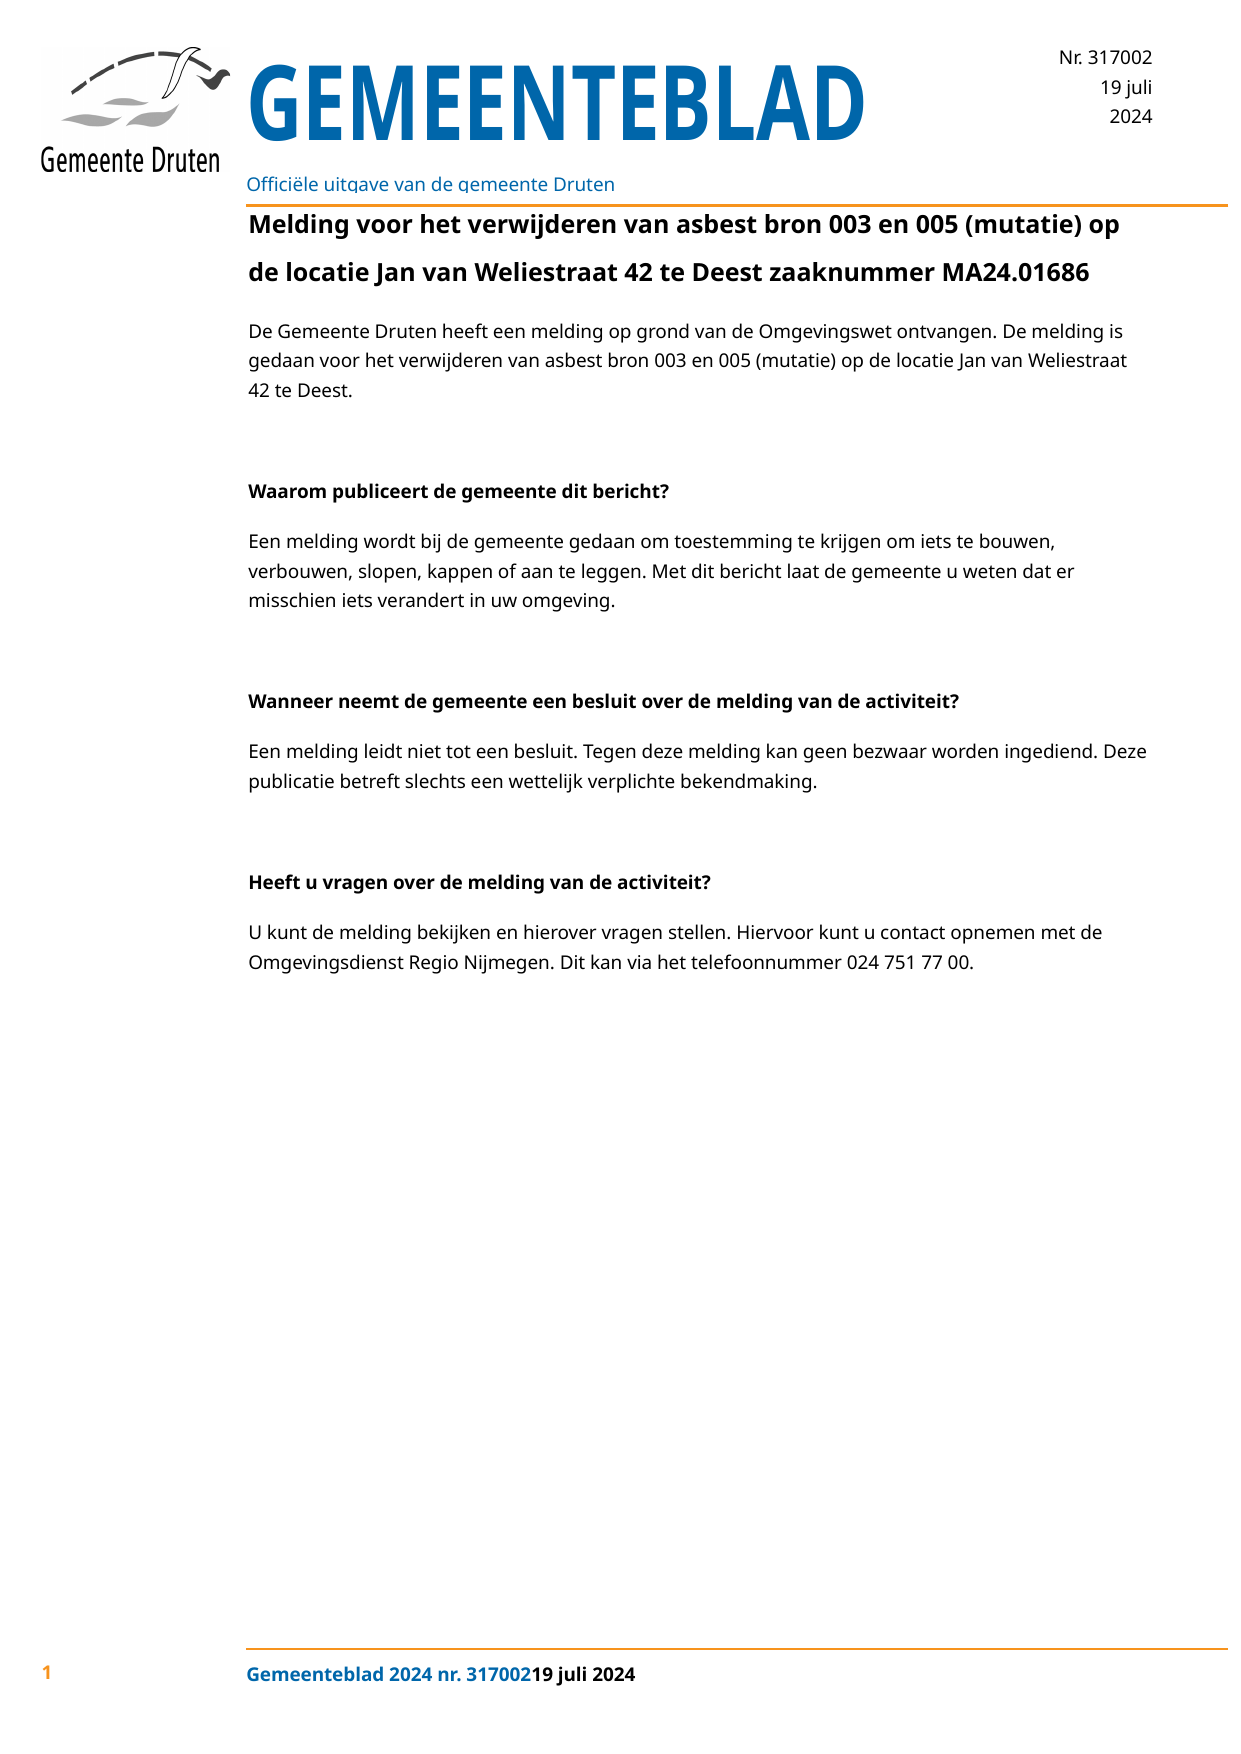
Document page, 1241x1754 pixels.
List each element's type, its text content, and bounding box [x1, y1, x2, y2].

text Heeft u vragen over de melding van de activiteit? [248, 869, 1152, 895]
text U kunt de melding bekijken en hierover vragen stellen. Hiervoor kunt u contact opnemen met de Omgevingsdienst Regio Nijmegen. Dit kan via het telefoonnummer 024 751 77 00. [248, 919, 1152, 975]
text Waarom publiceert de gemeente dit bericht? [248, 478, 1152, 504]
text Wanneer neemt de gemeente een besluit over de melding van de activiteit? [248, 688, 1152, 714]
picture [41, 47, 231, 172]
text Melding voor het verwijderen van asbest bron 003 en 005 (mutatie) op de locatie Jan van Weliestraat 42 te Deest zaaknummer MA24.01686 [248, 207, 1152, 288]
text Een melding leidt niet tot een besluit. Tegen deze melding kan geen bezwaar worden ingediend. Deze publicatie betreft slechts een wettelijk verplichte bekendmaking. [248, 739, 1152, 794]
text De Gemeente Druten heeft een melding op grond van de Omgevingswet ontvangen. De melding is gedaan voor het verwijderen van asbest bron 003 en 005 (mutatie) op de locatie Jan van Weliestraat 42 te Deest. [248, 318, 1152, 403]
text Een melding wordt bij de gemeente gedaan om toestemming te krijgen om iets te bouwen, verbouwen, slopen, kappen of aan te leggen. Met dit bericht laat de gemeente u weten dat er misschien iets verandert in uw omgeving. [248, 528, 1152, 613]
